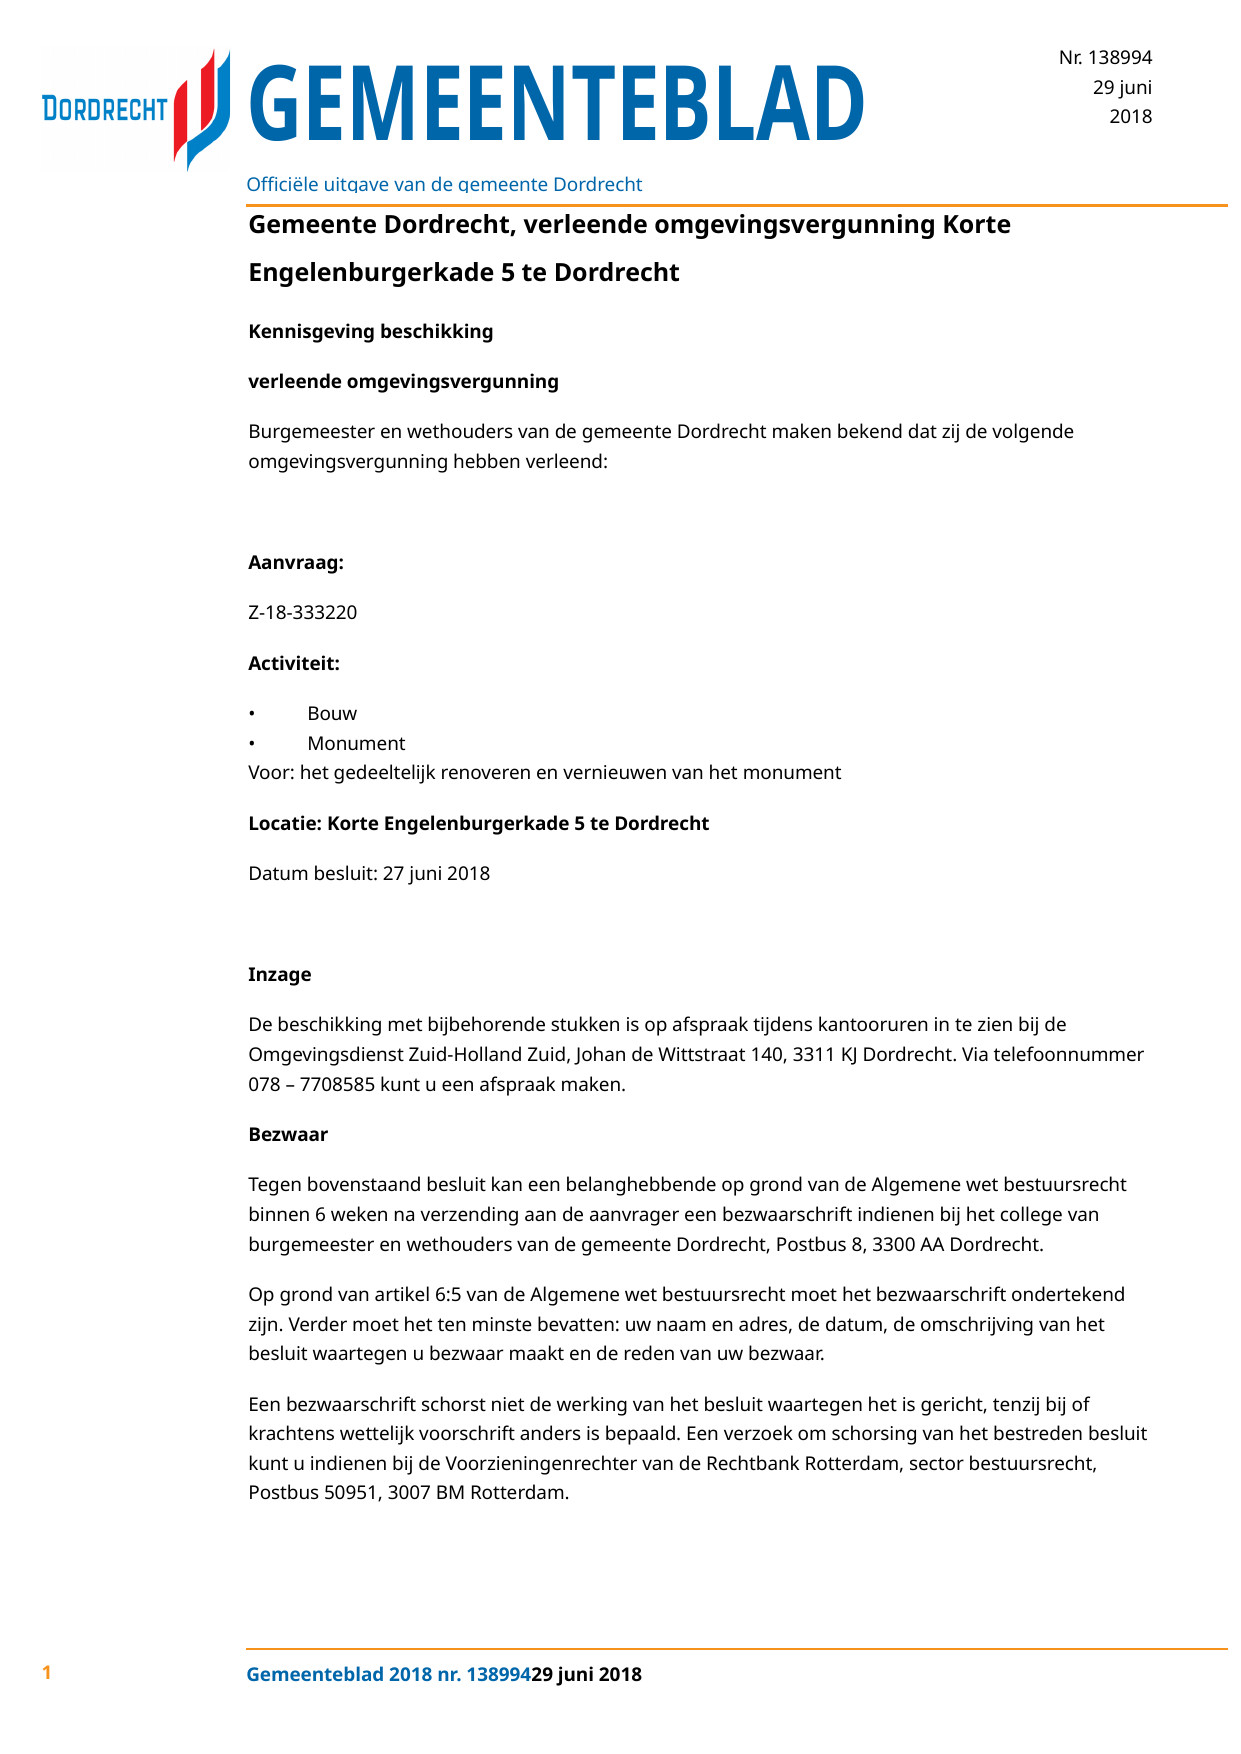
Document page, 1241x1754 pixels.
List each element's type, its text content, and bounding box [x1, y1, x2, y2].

text Kennisgeving beschikking [248, 318, 1152, 344]
text Inzage [248, 961, 1152, 987]
text Z-18-333220 [248, 599, 1152, 625]
list Monument [248, 730, 1152, 756]
text Op grond van artikel 6:5 van de Algemene wet bestuursrecht moet het bezwaarschrift ondertekend zijn. Verder moet het ten minste bevatten: uw naam en adres, de datum, de omschrijving van het besluit waartegen u bezwaar maakt en de reden van uw bezwaar. [248, 1281, 1152, 1366]
text Een bezwaarschrift schorst niet de werking van het besluit waartegen het is gericht, tenzij bij of krachtens wettelijk voorschrift anders is bepaald. Een verzoek om schorsing van het bestreden besluit kunt u indienen bij de Voorzieningenrechter van de Rechtbank Rotterdam, sector bestuursrecht, Postbus 50951, 3007 BM Rotterdam. [248, 1391, 1152, 1505]
text Locatie: Korte Engelenburgerkade 5 te Dordrecht [248, 810, 1152, 836]
text Gemeente Dordrecht, verleende omgevingsvergunning Korte Engelenburgerkade 5 te Dordrecht [248, 207, 1152, 288]
text Datum besluit: 27 juni 2018 [248, 860, 1152, 886]
text Voor: het gedeeltelijk renoveren en vernieuwen van het monument [248, 759, 1152, 785]
text Activiteit: [248, 650, 1152, 676]
list Bouw [248, 700, 1152, 726]
text Aanvraag: [248, 549, 1152, 575]
text Tegen bovenstaand besluit kan een belanghebbende op grond van de Algemene wet bestuursrecht binnen 6 weken na verzending aan de aanvrager een bezwaarschrift indienen bij het college van burgemeester en wethouders van de gemeente Dordrecht, Postbus 8, 3300 AA Dordrecht. [248, 1172, 1152, 1257]
text Bezwaar [248, 1121, 1152, 1147]
text verleende omgevingsvergunning [248, 368, 1152, 394]
text De beschikking met bijbehorende stukken is op afspraak tijdens kantooruren in te zien bij de Omgevingsdienst Zuid-Holland Zuid, Johan de Wittstraat 140, 3311 KJ Dordrecht. Via telefoonnummer 078 – 7708585 kunt u een afspraak maken. [248, 1012, 1152, 1097]
text Burgemeester en wethouders van de gemeente Dordrecht maken bekend dat zij de volgende omgevingsvergunning hebben verleend: [248, 419, 1152, 474]
picture [41, 47, 231, 172]
